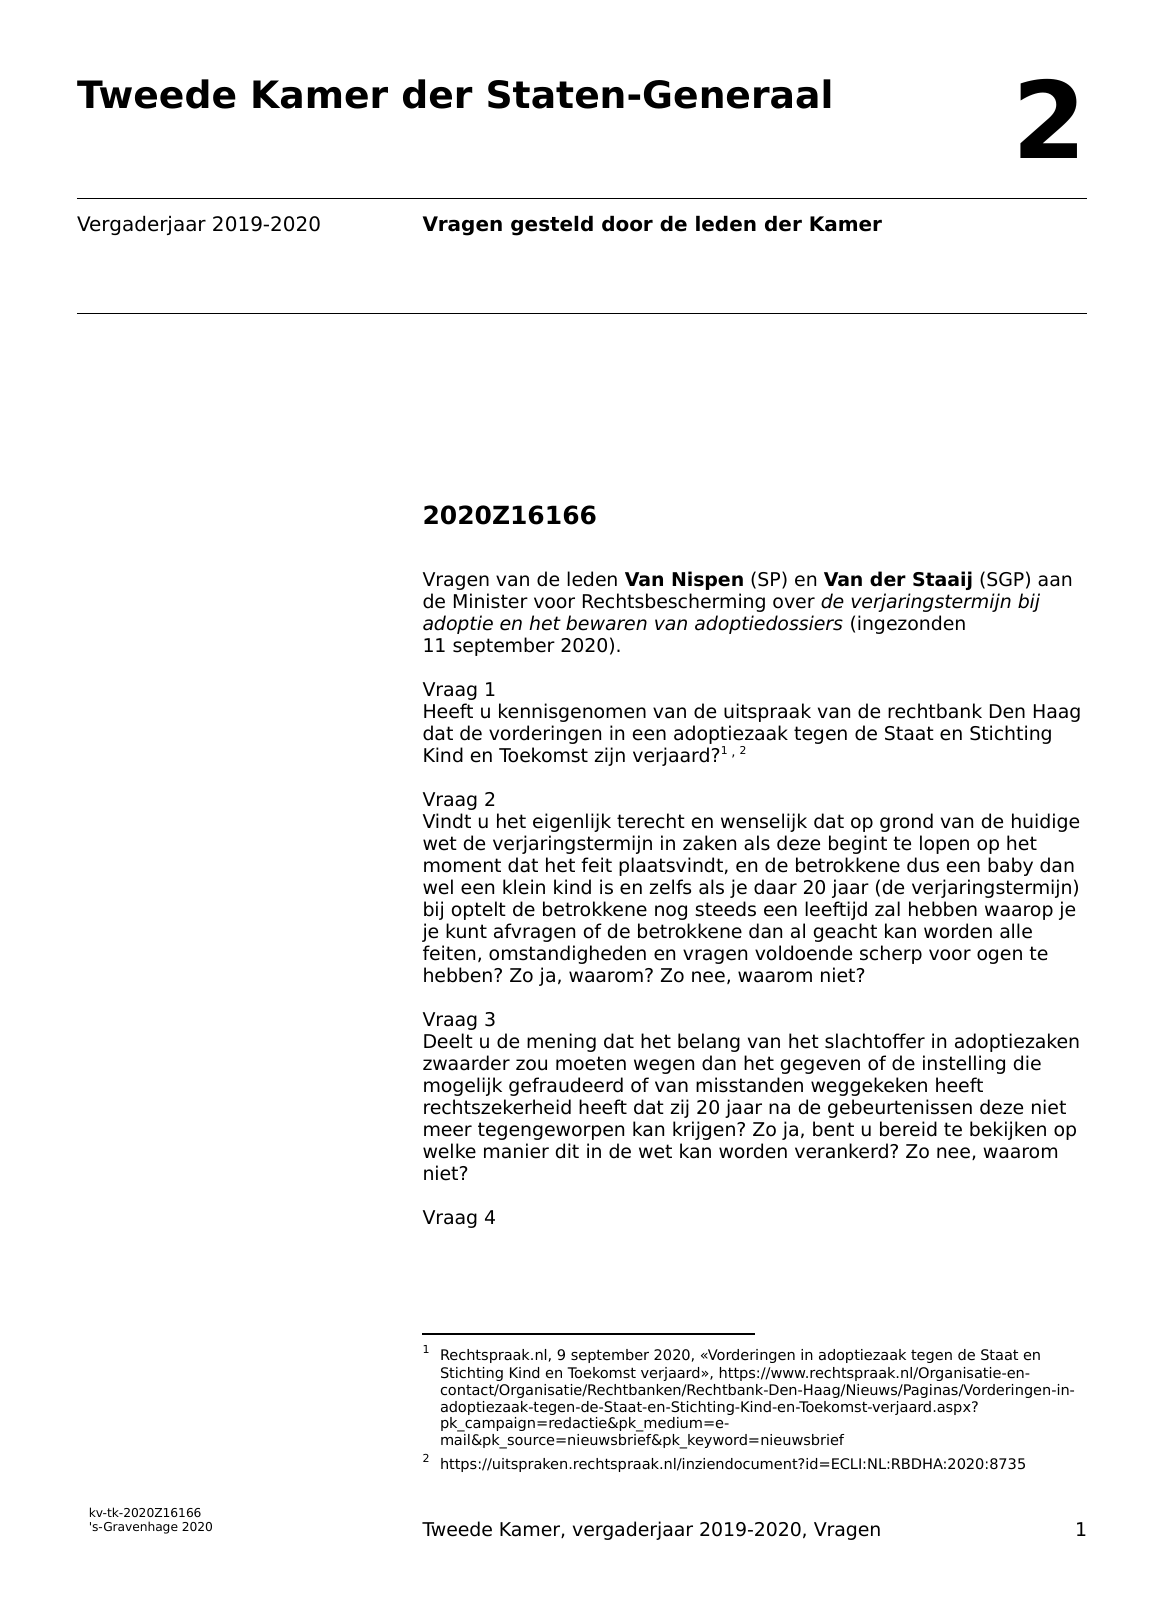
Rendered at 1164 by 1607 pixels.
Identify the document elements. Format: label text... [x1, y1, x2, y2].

text Vraag 4 [422, 1207, 1087, 1229]
table_cell Vergaderjaar 2019-2020 [77, 199, 422, 313]
table_cell Vragen gesteld door de leden der Kamer [422, 199, 1087, 313]
text Deelt u de mening dat het belang van het slachtoffer in adoptiezaken zwaarder zou moeten wegen dan het gegeven of de instelling die mogelijk gefraudeerd of van misstanden weggekeken heeft rechtszekerheid heeft dat zij 20 jaar na de gebeurtenissen deze niet meer tegengeworpen kan krijgen? Zo ja, bent u bereid te bekijken op welke manier dit in de wet kan worden verankerd? Zo nee, waarom niet? [422, 1031, 1087, 1185]
text kv-tk-2020Z16166 [88, 1506, 323, 1520]
table_header Tweede Kamer der Staten-Generaal [77, 59, 886, 198]
text Vragen van de leden Van Nispen (SP) en Van der Staaij (SGP) aan de Minister voor Rechtsbescherming over de verjaringstermijn bij adoptie en het bewaren van adoptiedossiers (ingezonden 11 september 2020). [422, 569, 1087, 657]
text Vraag 3 [422, 1009, 1087, 1031]
table_header 2 [886, 59, 1087, 198]
text Vraag 1 [422, 679, 1087, 701]
text 's-Gravenhage 2020 [88, 1520, 323, 1534]
text Vraag 2 [422, 789, 1087, 811]
text Vindt u het eigenlijk terecht en wenselijk dat op grond van de huidige wet de verjaringstermijn in zaken als deze begint te lopen op het moment dat het feit plaatsvindt, en de betrokkene dus een baby dan wel een klein kind is en zelfs als je daar 20 jaar (de verjaringstermijn) bij optelt de betrokkene nog steeds een leeftijd zal hebben waarop je je kunt afvragen of de betrokkene dan al geacht kan worden alle feiten, omstandigheden en vragen voldoende scherp voor ogen te hebben? Zo ja, waarom? Zo nee, waarom niet? [422, 811, 1087, 987]
text Heeft u kennisgenomen van de uitspraak van de rechtbank Den Haag dat de vorderingen in een adoptiezaak tegen de Staat en Stichting Kind en Toekomst zijn verjaard?, [422, 701, 1087, 767]
text Rechtspraak.nl, 9 september 2020, «Vorderingen in adoptiezaak tegen de Staat en Stichting Kind en Toekomst verjaard», https://www.rechtspraak.nl/Organisatie-en-contact/Organisatie/Rechtbanken/Rechtbank-Den-Haag/Nieuws/Paginas/Vorderingen-in-adoptiezaak-tegen-de-Staat-en-Stichting-Kind-en-Toekomst-verjaard.aspx?pk_campaign=redactie&pk_medium=e-mail&pk_source=nieuwsbrief&pk_keyword=nieuwsbrief [422, 1343, 1087, 1449]
text 2020Z16166 [422, 501, 1087, 531]
text https://uitspraken.rechtspraak.nl/inziendocument?id=ECLI:NL:RBDHA:2020:8735 [422, 1452, 1087, 1474]
